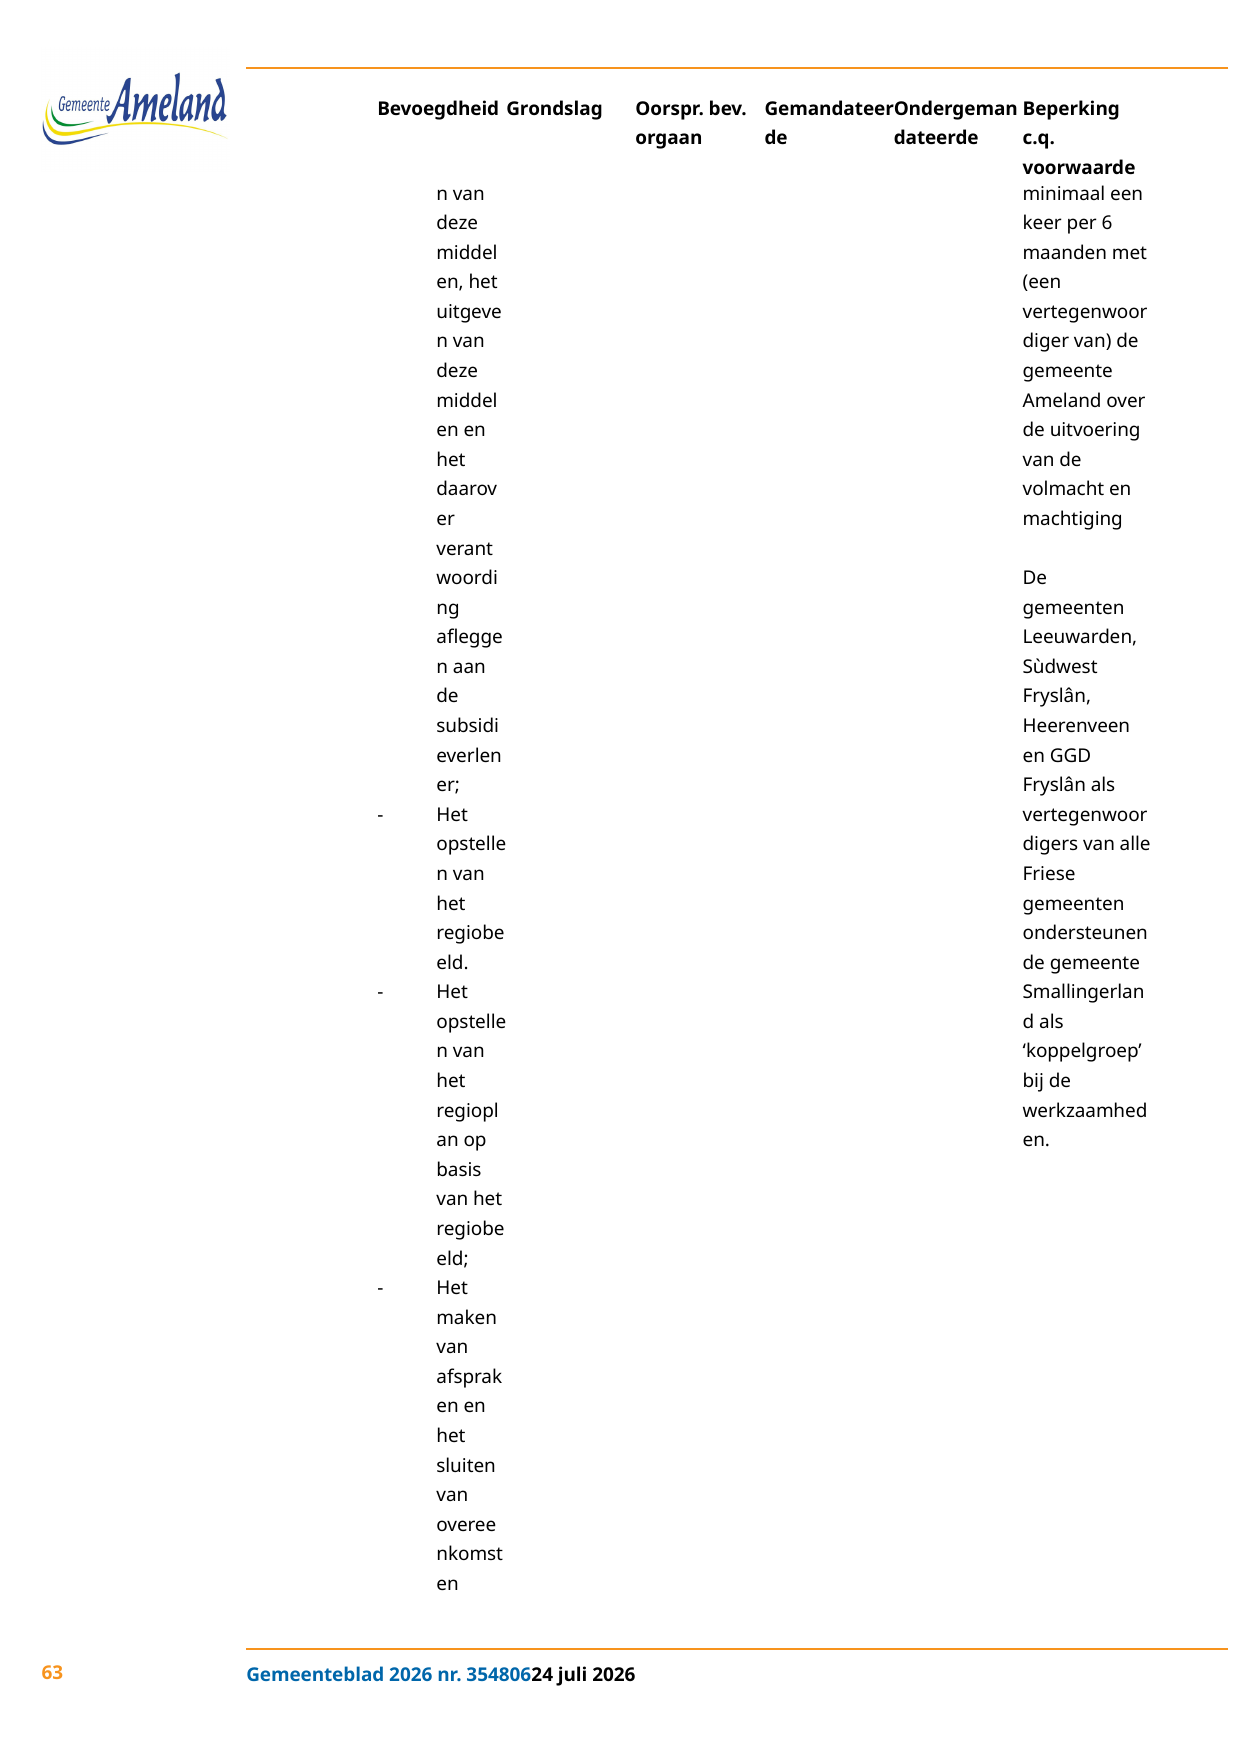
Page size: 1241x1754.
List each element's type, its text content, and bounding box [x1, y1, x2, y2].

table_cell n van deze middelen, het uitgeven van deze middelen en het daarover verantwoording afleggen aan de subsidieverlener; Het opstellen van het regiobeeld. Het opstellen van het regioplan op basis van het regiobeeld; Het maken van afspraken en het sluiten van overeenkomsten [377, 180, 506, 1596]
table_cell [248, 180, 377, 1596]
table_header Beperking c.q. voorwaarde [1023, 95, 1152, 180]
table_header [248, 95, 377, 180]
table_header Grondslag [506, 95, 635, 180]
table_cell [506, 180, 635, 1596]
table_cell [635, 180, 764, 1596]
table_cell [764, 180, 893, 1596]
table_header Oorspr. bev. orgaan [635, 95, 764, 180]
table_cell [894, 180, 1022, 1596]
table_header Bevoegdheid [377, 95, 506, 180]
table_cell minimaal een keer per 6 maanden met (een vertegenwoordiger van) de gemeente Ameland over de uitvoering van de volmacht en machtiging De gemeenten Leeuwarden, Sùdwest Fryslân, Heerenveen en GGD Fryslân als vertegenwoordigers van alle Friese gemeenten ondersteunen de gemeente Smallingerland als ‘koppelgroep’ bij de werkzaamheden. [1023, 180, 1152, 1596]
table_header Gemandateerde [764, 95, 893, 180]
picture [41, 47, 231, 172]
table_header Ondergemandateerde [894, 95, 1022, 180]
